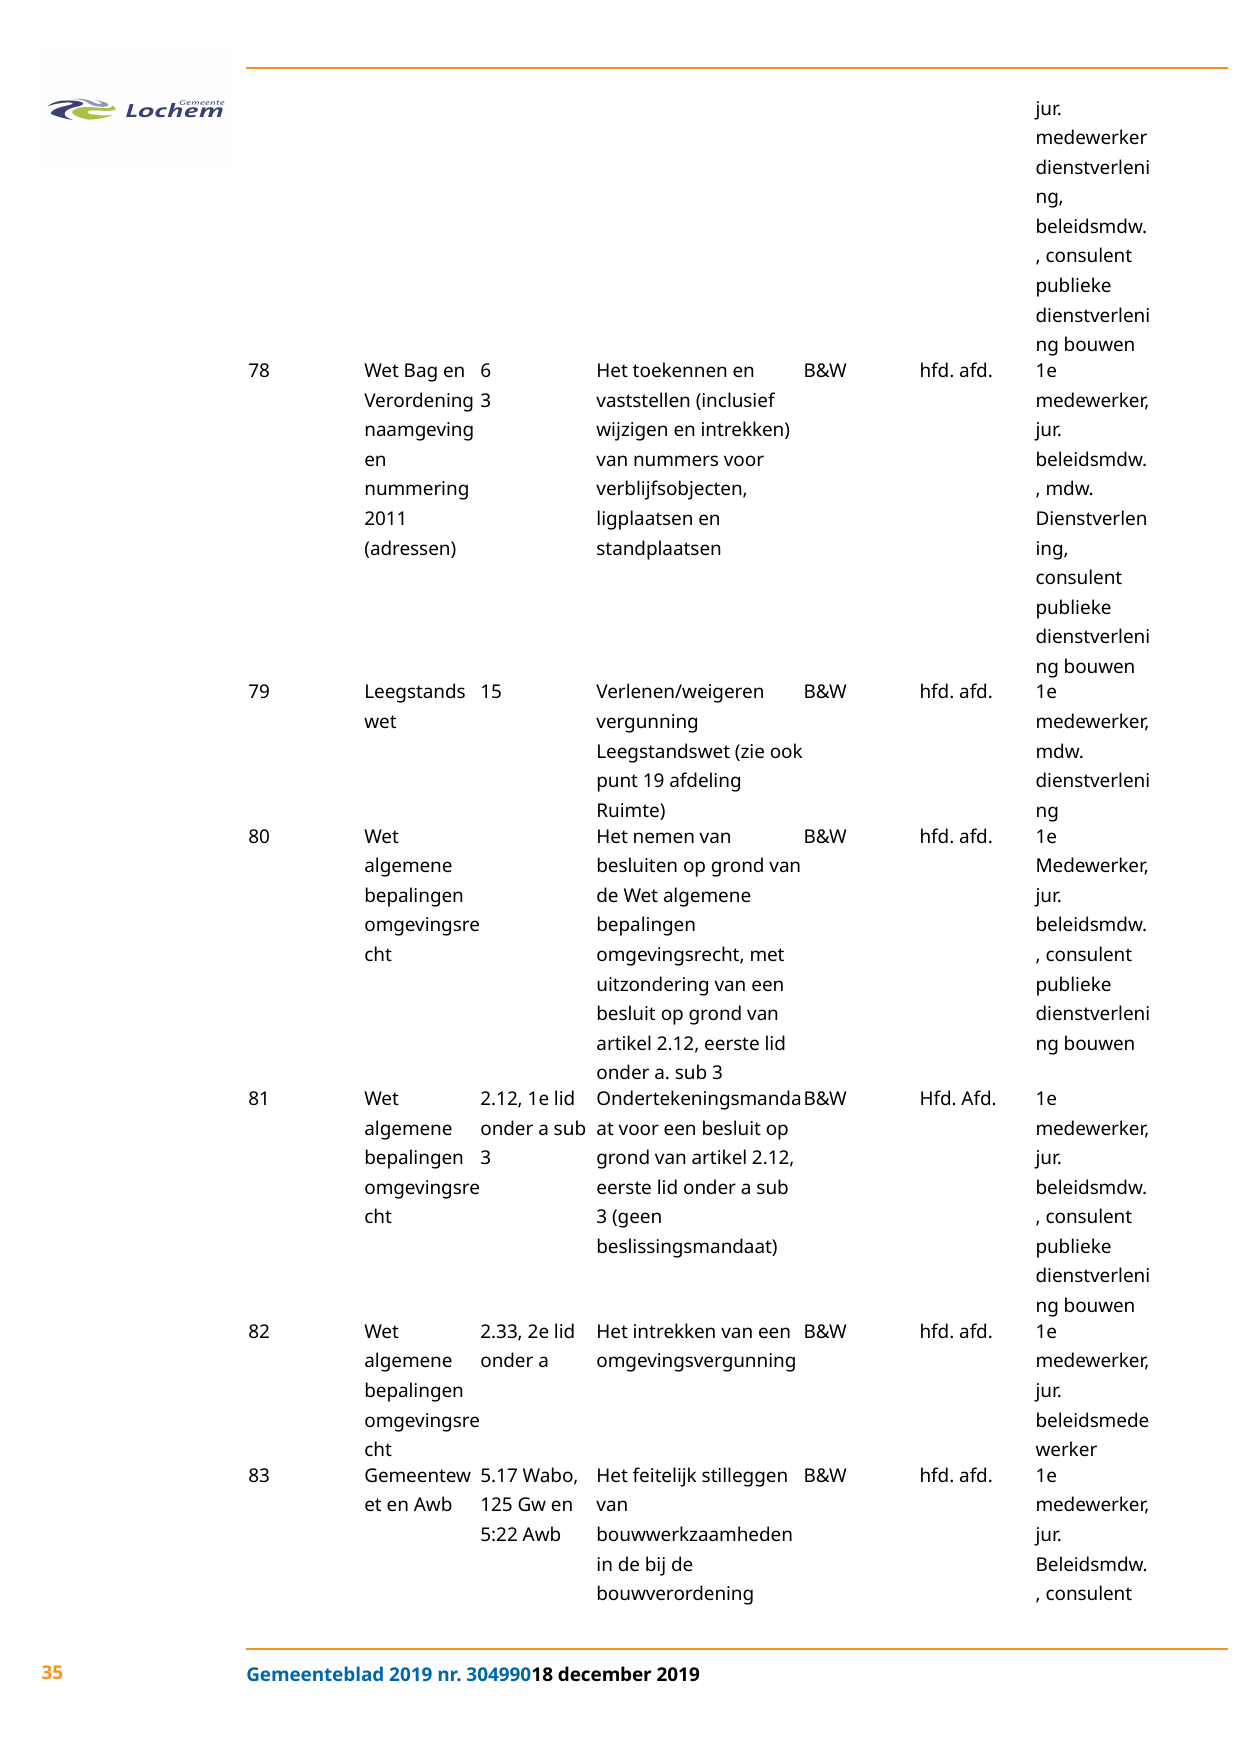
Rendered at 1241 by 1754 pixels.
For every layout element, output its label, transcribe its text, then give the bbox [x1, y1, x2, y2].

table_cell 81 [248, 1085, 364, 1318]
table_cell hfd. afd. [919, 823, 1035, 1085]
table_cell Het intrekken van een omgevingsvergunning [596, 1318, 803, 1462]
table_cell Leegstandswet [364, 679, 480, 823]
table_cell hfd. afd. [919, 357, 1035, 679]
table_cell 1e medewerker, jur. beleidsmdw., mdw. Dienstverlening, consulent publieke dienstverlening bouwen [1035, 357, 1152, 679]
picture [41, 47, 231, 172]
table_cell 79 [248, 679, 364, 823]
table_cell 5.17 Wabo, 125 Gw en 5:22 Awb [480, 1462, 596, 1606]
table_cell [803, 95, 919, 357]
table_cell B&W [803, 679, 919, 823]
table_cell B&W [803, 1318, 919, 1462]
table_cell 80 [248, 823, 364, 1085]
table_cell Wet algemene bepalingen omgevingsrecht [364, 1085, 480, 1318]
table_cell 6 3 [480, 357, 596, 679]
table_cell jur. medewerker dienstverlening, beleidsmdw., consulent publieke dienstverlening bouwen [1035, 95, 1152, 357]
table_cell [364, 95, 480, 357]
table_cell 15 [480, 679, 596, 823]
table_cell 1e medewerker, jur. Beleidsmdw., consulent [1035, 1462, 1152, 1606]
table_cell hfd. afd. [919, 1318, 1035, 1462]
table_cell Wet algemene bepalingen omgevingsrecht [364, 1318, 480, 1462]
table_cell Hfd. Afd. [919, 1085, 1035, 1318]
table_cell Het nemen van besluiten op grond van de Wet algemene bepalingen omgevingsrecht, met uitzondering van een besluit op grond van artikel 2.12, eerste lid onder a. sub 3 [596, 823, 803, 1085]
table_cell Wet algemene bepalingen omgevingsrecht [364, 823, 480, 1085]
table_cell 82 [248, 1318, 364, 1462]
table_cell Het toekennen en vaststellen (inclusief wijzigen en intrekken) van nummers voor verblijfsobjecten, ligplaatsen en standplaatsen [596, 357, 803, 679]
table_cell [596, 95, 803, 357]
table_cell [919, 95, 1035, 357]
table_cell Het feitelijk stilleggen van bouwwerkzaamheden in de bij de bouwverordening [596, 1462, 803, 1606]
table_cell 2.12, 1e lid onder a sub 3 [480, 1085, 596, 1318]
table_cell 78 [248, 357, 364, 679]
table_cell Gemeentewet en Awb [364, 1462, 480, 1606]
table_cell Wet Bag en Verordening naamgeving en nummering 2011 (adressen) [364, 357, 480, 679]
table_cell B&W [803, 1085, 919, 1318]
table_cell hfd. afd. [919, 679, 1035, 823]
table_cell 1e Medewerker, jur. beleidsmdw., consulent publieke dienstverlening bouwen [1035, 823, 1152, 1085]
table_cell [480, 823, 596, 1085]
table_cell hfd. afd. [919, 1462, 1035, 1606]
table_cell Ondertekeningsmandaat voor een besluit op grond van artikel 2.12, eerste lid onder a sub 3 (geen beslissingsmandaat) [596, 1085, 803, 1318]
table_cell 1e medewerker, jur. beleidsmdw., consulent publieke dienstverlening bouwen [1035, 1085, 1152, 1318]
table_cell 1e medewerker, mdw. dienstverlening [1035, 679, 1152, 823]
table_cell [248, 95, 364, 357]
table_cell 1e medewerker, jur. beleidsmedewerker [1035, 1318, 1152, 1462]
table_cell B&W [803, 1462, 919, 1606]
table_cell B&W [803, 823, 919, 1085]
table_cell Verlenen/weigeren vergunning Leegstandswet (zie ook punt 19 afdeling Ruimte) [596, 679, 803, 823]
table_cell B&W [803, 357, 919, 679]
table_cell 2.33, 2e lid onder a [480, 1318, 596, 1462]
table_cell [480, 95, 596, 357]
table_cell 83 [248, 1462, 364, 1606]
